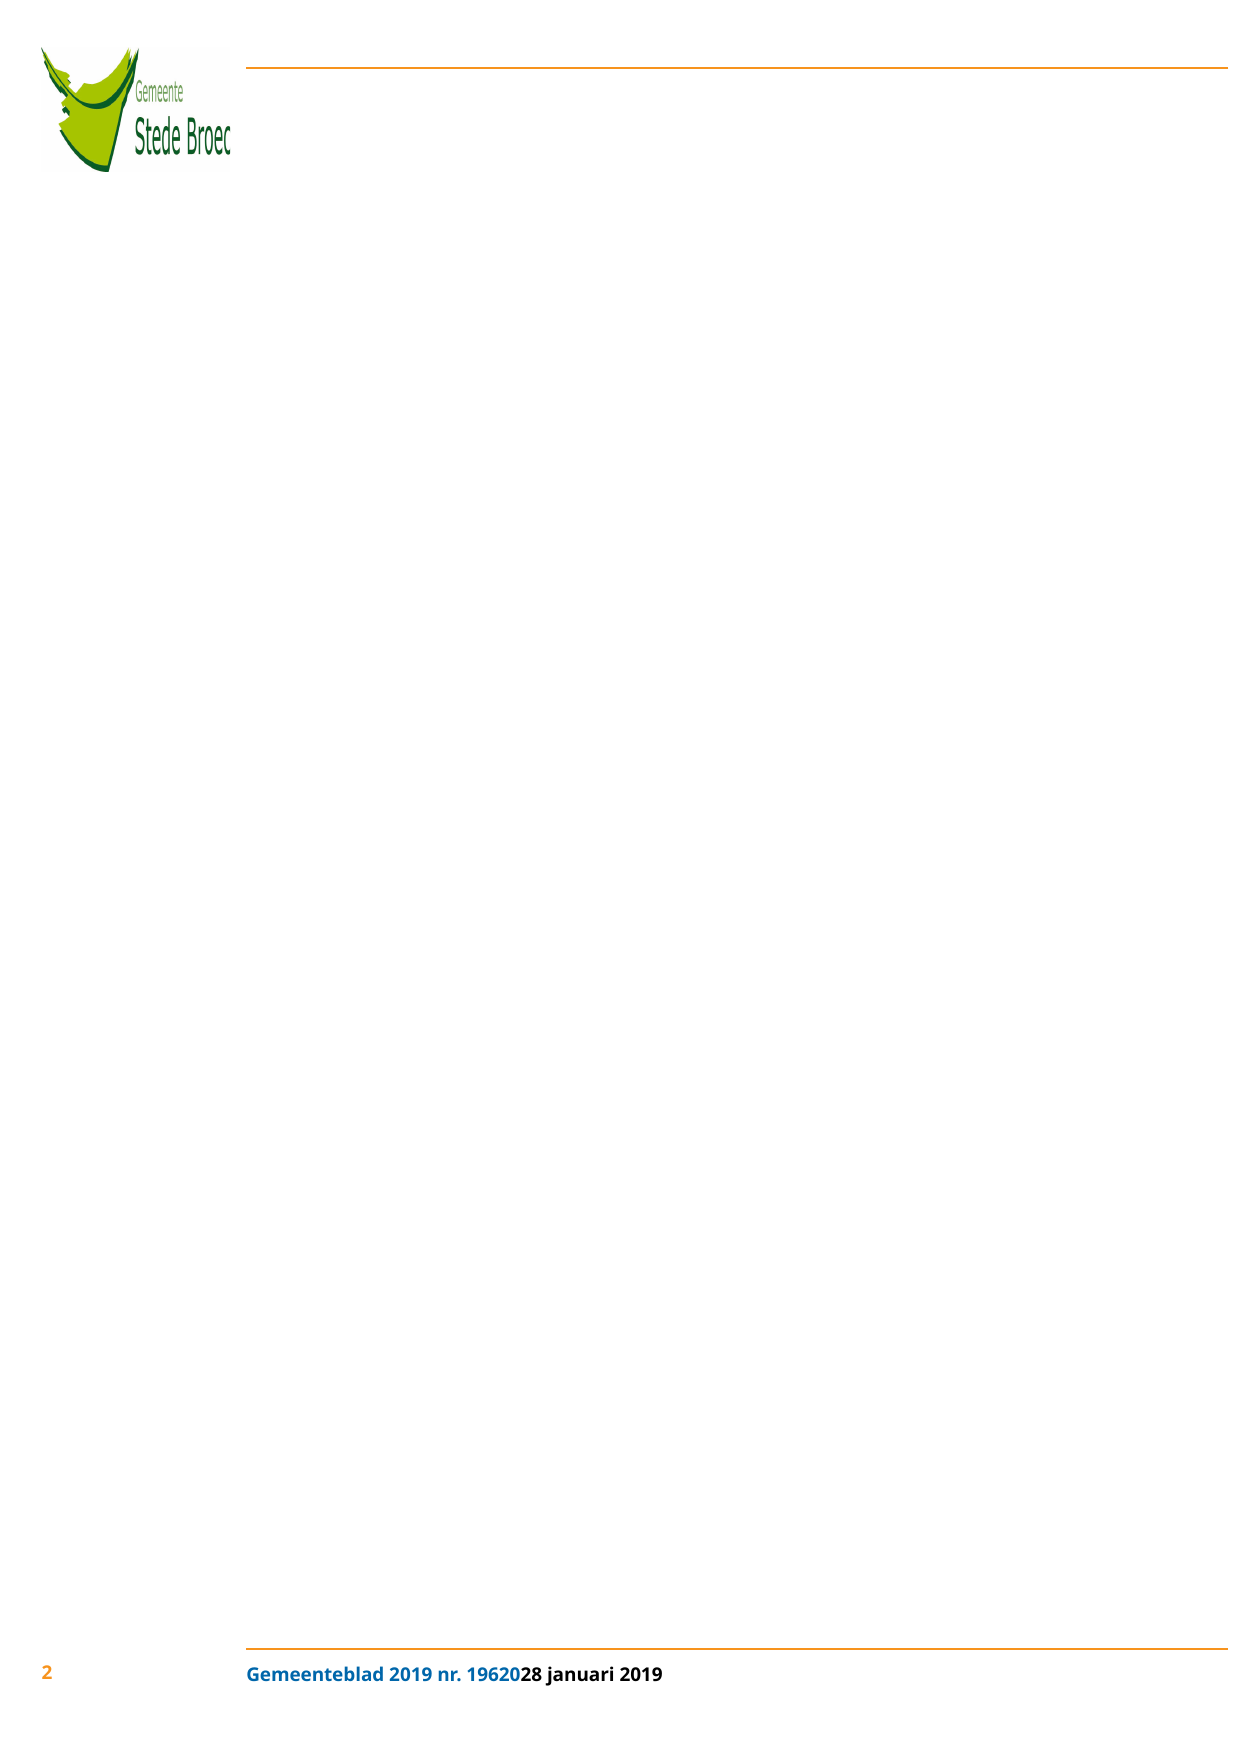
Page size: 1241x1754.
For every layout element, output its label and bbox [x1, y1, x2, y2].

picture [41, 47, 231, 172]
